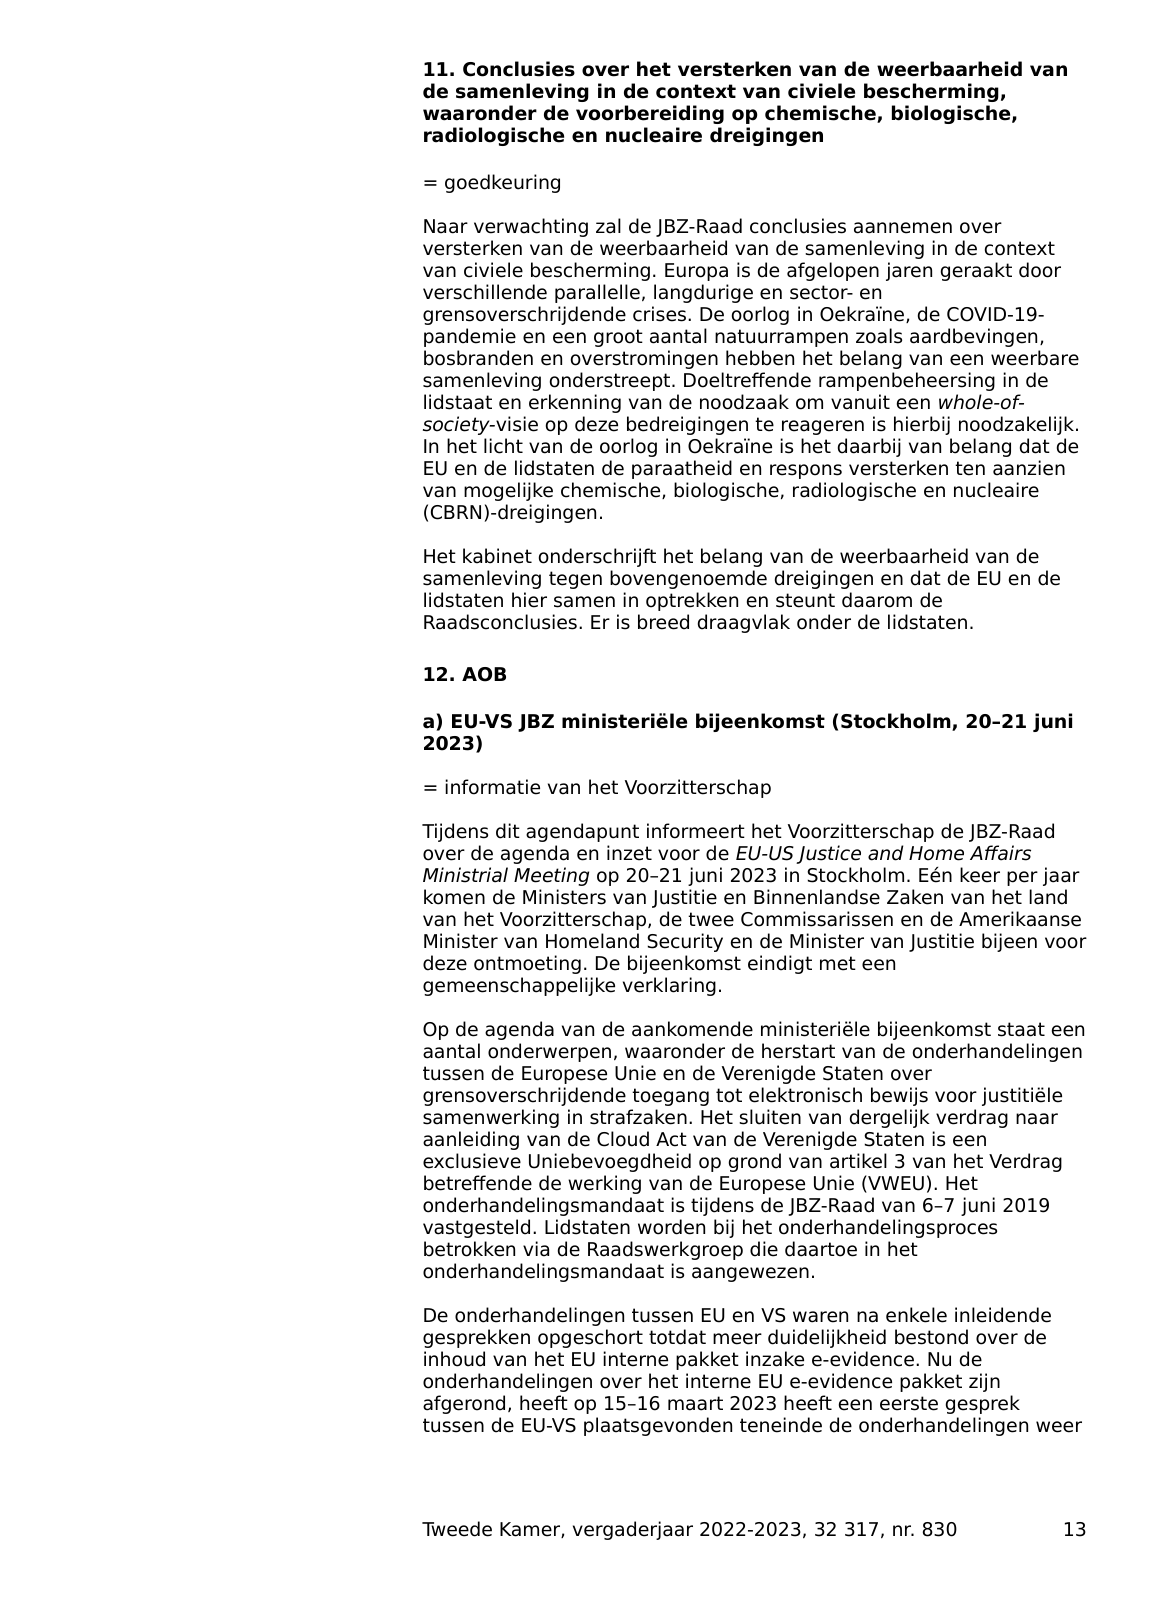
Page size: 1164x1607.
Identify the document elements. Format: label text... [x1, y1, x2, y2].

text Naar verwachting zal de JBZ-Raad conclusies aannemen over versterken van de weerbaarheid van de samenleving in de context van civiele bescherming. Europa is de afgelopen jaren geraakt door verschillende parallelle, langdurige en sector- en grensoverschrijdende crises. De oorlog in Oekraïne, de COVID-19-pandemie en een groot aantal natuurrampen zoals aardbevingen, bosbranden en overstromingen hebben het belang van een weerbare samenleving onderstreept. Doeltreffende rampenbeheersing in de lidstaat en erkenning van de noodzaak om vanuit een whole-of-society-visie op deze bedreigingen te reageren is hierbij noodzakelijk. In het licht van de oorlog in Oekraïne is het daarbij van belang dat de EU en de lidstaten de paraatheid en respons versterken ten aanzien van mogelijke chemische, biologische, radiologische en nucleaire (CBRN)-dreigingen. [422, 216, 1087, 524]
text Op de agenda van de aankomende ministeriële bijeenkomst staat een aantal onderwerpen, waaronder de herstart van de onderhandelingen tussen de Europese Unie en de Verenigde Staten over grensoverschrijdende toegang tot elektronisch bewijs voor justitiële samenwerking in strafzaken. Het sluiten van dergelijk verdrag naar aanleiding van de Cloud Act van de Verenigde Staten is een exclusieve Uniebevoegdheid op grond van artikel 3 van het Verdrag betreffende de werking van de Europese Unie (VWEU). Het onderhandelingsmandaat is tijdens de JBZ-Raad van 6–7 juni 2019 vastgesteld. Lidstaten worden bij het onderhandelingsproces betrokken via de Raadswerkgroep die daartoe in het onderhandelingsmandaat is aangewezen. [422, 1019, 1087, 1283]
subtitle 11. Conclusies over het versterken van de weerbaarheid van de samenleving in de context van civiele bescherming, waaronder de voorbereiding op chemische, biologische, radiologische en nucleaire dreigingen [422, 59, 1087, 147]
text = informatie van het Voorzitterschap [422, 777, 1087, 799]
subtitle 12. AOB [422, 664, 1087, 686]
text De onderhandelingen tussen EU en VS waren na enkele inleidende gesprekken opgeschort totdat meer duidelijkheid bestond over de inhoud van het EU interne pakket inzake e-evidence. Nu de onderhandelingen over het interne EU e-evidence pakket zijn afgerond, heeft op 15–16 maart 2023 heeft een eerste gesprek tussen de EU-VS plaatsgevonden teneinde de onderhandelingen weer [422, 1305, 1087, 1437]
subtitle a) EU-VS JBZ ministeriële bijeenkomst (Stockholm, 20–21 juni 2023) [422, 711, 1087, 755]
text Tijdens dit agendapunt informeert het Voorzitterschap de JBZ-Raad over de agenda en inzet voor de EU-US Justice and Home Affairs Ministrial Meeting op 20–21 juni 2023 in Stockholm. Eén keer per jaar komen de Ministers van Justitie en Binnenlandse Zaken van het land van het Voorzitterschap, de twee Commissarissen en de Amerikaanse Minister van Homeland Security en de Minister van Justitie bijeen voor deze ontmoeting. De bijeenkomst eindigt met een gemeenschappelijke verklaring. [422, 821, 1087, 997]
text = goedkeuring [422, 172, 1087, 194]
text Het kabinet onderschrijft het belang van de weerbaarheid van de samenleving tegen bovengenoemde dreigingen en dat de EU en de lidstaten hier samen in optrekken en steunt daarom de Raadsconclusies. Er is breed draagvlak onder de lidstaten. [422, 546, 1087, 634]
